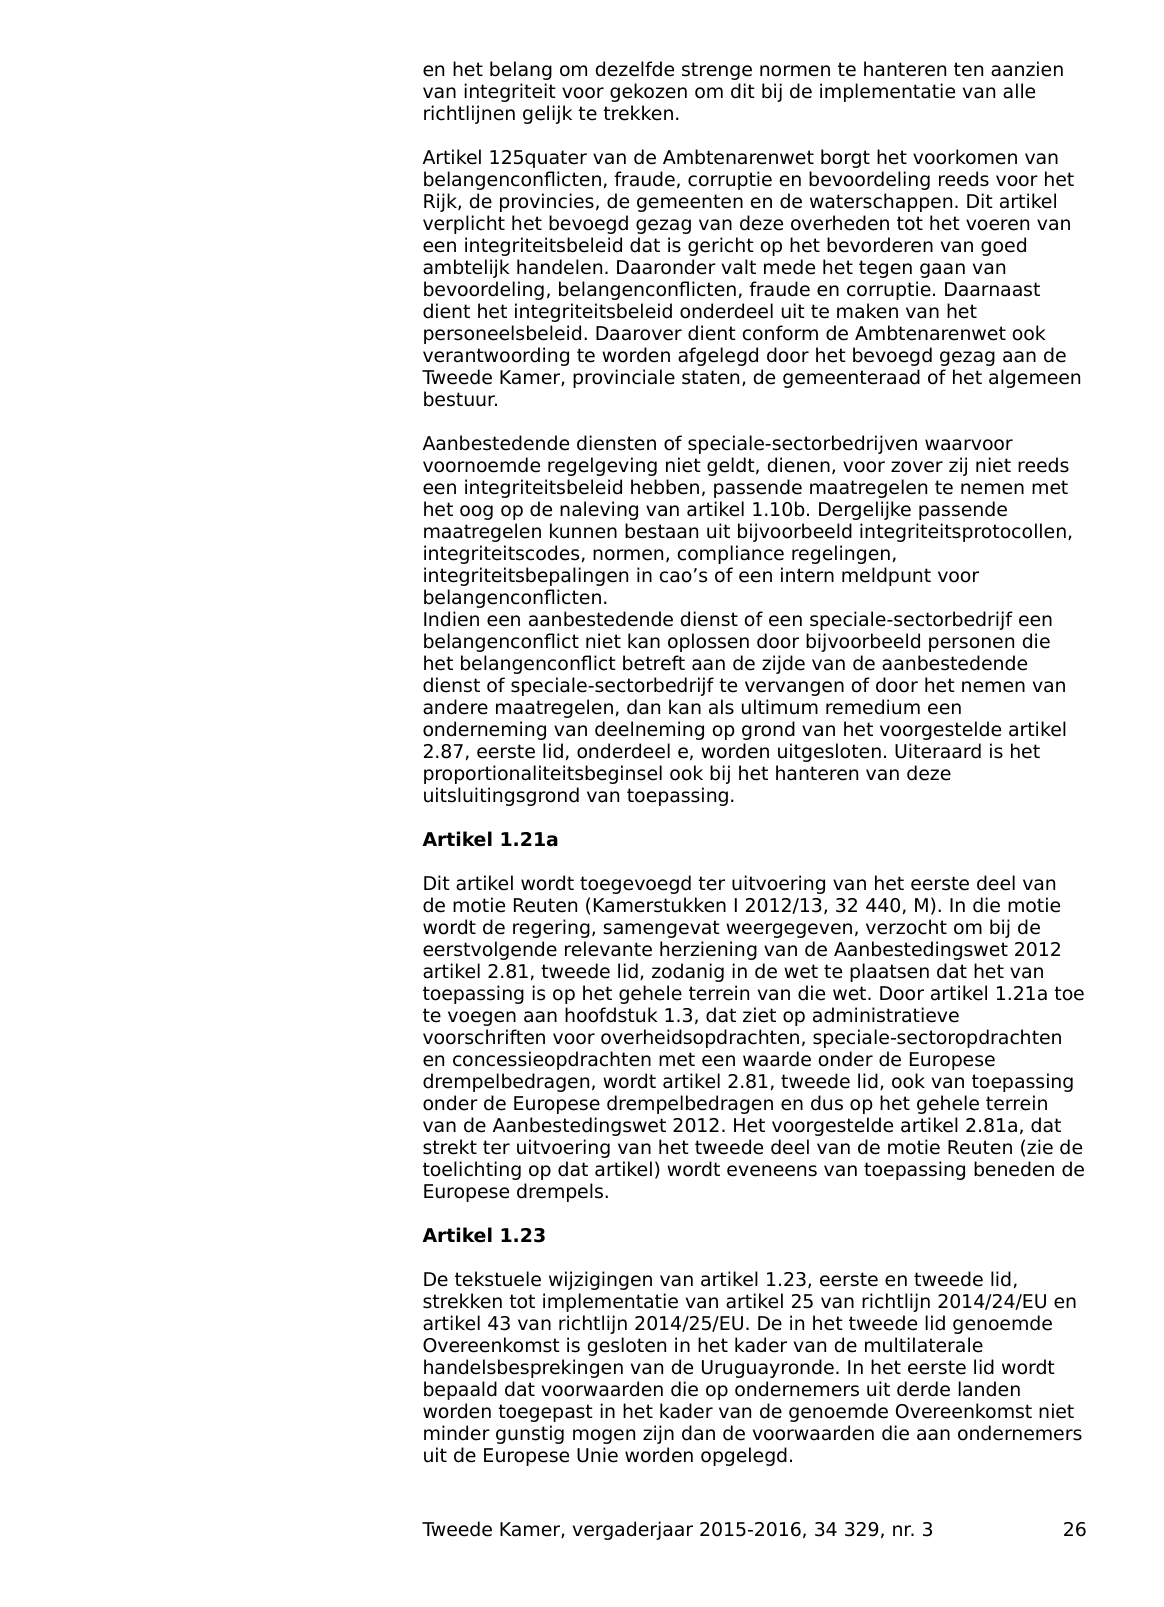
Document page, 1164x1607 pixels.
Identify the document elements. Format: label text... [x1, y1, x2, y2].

subtitle Artikel 1.21a [422, 829, 1087, 851]
text De tekstuele wijzigingen van artikel 1.23, eerste en tweede lid, strekken tot implementatie van artikel 25 van richtlijn 2014/24/EU en artikel 43 van richtlijn 2014/25/EU. De in het tweede lid genoemde Overeenkomst is gesloten in het kader van de multilaterale handelsbesprekingen van de Uruguayronde. In het eerste lid wordt bepaald dat voorwaarden die op ondernemers uit derde landen worden toegepast in het kader van de genoemde Overeenkomst niet minder gunstig mogen zijn dan de voorwaarden die aan ondernemers uit de Europese Unie worden opgelegd. [422, 1269, 1087, 1467]
subtitle Artikel 1.23 [422, 1225, 1087, 1247]
text Aanbestedende diensten of speciale-sectorbedrijven waarvoor voornoemde regelgeving niet geldt, dienen, voor zover zij niet reeds een integriteitsbeleid hebben, passende maatregelen te nemen met het oog op de naleving van artikel 1.10b. Dergelijke passende maatregelen kunnen bestaan uit bijvoorbeeld integriteitsprotocollen, integriteitscodes, normen, compliance regelingen, integriteitsbepalingen in cao’s of een intern meldpunt voor belangenconflicten. [422, 433, 1087, 609]
text Dit artikel wordt toegevoegd ter uitvoering van het eerste deel van de motie Reuten (Kamerstukken I 2012/13, 32 440, M). In die motie wordt de regering, samengevat weergegeven, verzocht om bij de eerstvolgende relevante herziening van de Aanbestedingswet 2012 artikel 2.81, tweede lid, zodanig in de wet te plaatsen dat het van toepassing is op het gehele terrein van die wet. Door artikel 1.21a toe te voegen aan hoofdstuk 1.3, dat ziet op administratieve voorschriften voor overheidsopdrachten, speciale-sectoropdrachten en concessieopdrachten met een waarde onder de Europese drempelbedragen, wordt artikel 2.81, tweede lid, ook van toepassing onder de Europese drempelbedragen en dus op het gehele terrein van de Aanbestedingswet 2012. Het voorgestelde artikel 2.81a, dat strekt ter uitvoering van het tweede deel van de motie Reuten (zie de toelichting op dat artikel) wordt eveneens van toepassing beneden de Europese drempels. [422, 873, 1087, 1203]
text en het belang om dezelfde strenge normen te hanteren ten aanzien van integriteit voor gekozen om dit bij de implementatie van alle richtlijnen gelijk te trekken. [422, 59, 1087, 125]
text Indien een aanbestedende dienst of een speciale-sectorbedrijf een belangenconflict niet kan oplossen door bijvoorbeeld personen die het belangenconflict betreft aan de zijde van de aanbestedende dienst of speciale-sectorbedrijf te vervangen of door het nemen van andere maatregelen, dan kan als ultimum remedium een onderneming van deelneming op grond van het voorgestelde artikel 2.87, eerste lid, onderdeel e, worden uitgesloten. Uiteraard is het proportionaliteitsbeginsel ook bij het hanteren van deze uitsluitingsgrond van toepassing. [422, 609, 1087, 807]
text Artikel 125quater van de Ambtenarenwet borgt het voorkomen van belangenconflicten, fraude, corruptie en bevoordeling reeds voor het Rijk, de provincies, de gemeenten en de waterschappen. Dit artikel verplicht het bevoegd gezag van deze overheden tot het voeren van een integriteitsbeleid dat is gericht op het bevorderen van goed ambtelijk handelen. Daaronder valt mede het tegen gaan van bevoordeling, belangenconflicten, fraude en corruptie. Daarnaast dient het integriteitsbeleid onderdeel uit te maken van het personeelsbeleid. Daarover dient conform de Ambtenarenwet ook verantwoording te worden afgelegd door het bevoegd gezag aan de Tweede Kamer, provinciale staten, de gemeenteraad of het algemeen bestuur. [422, 147, 1087, 411]
